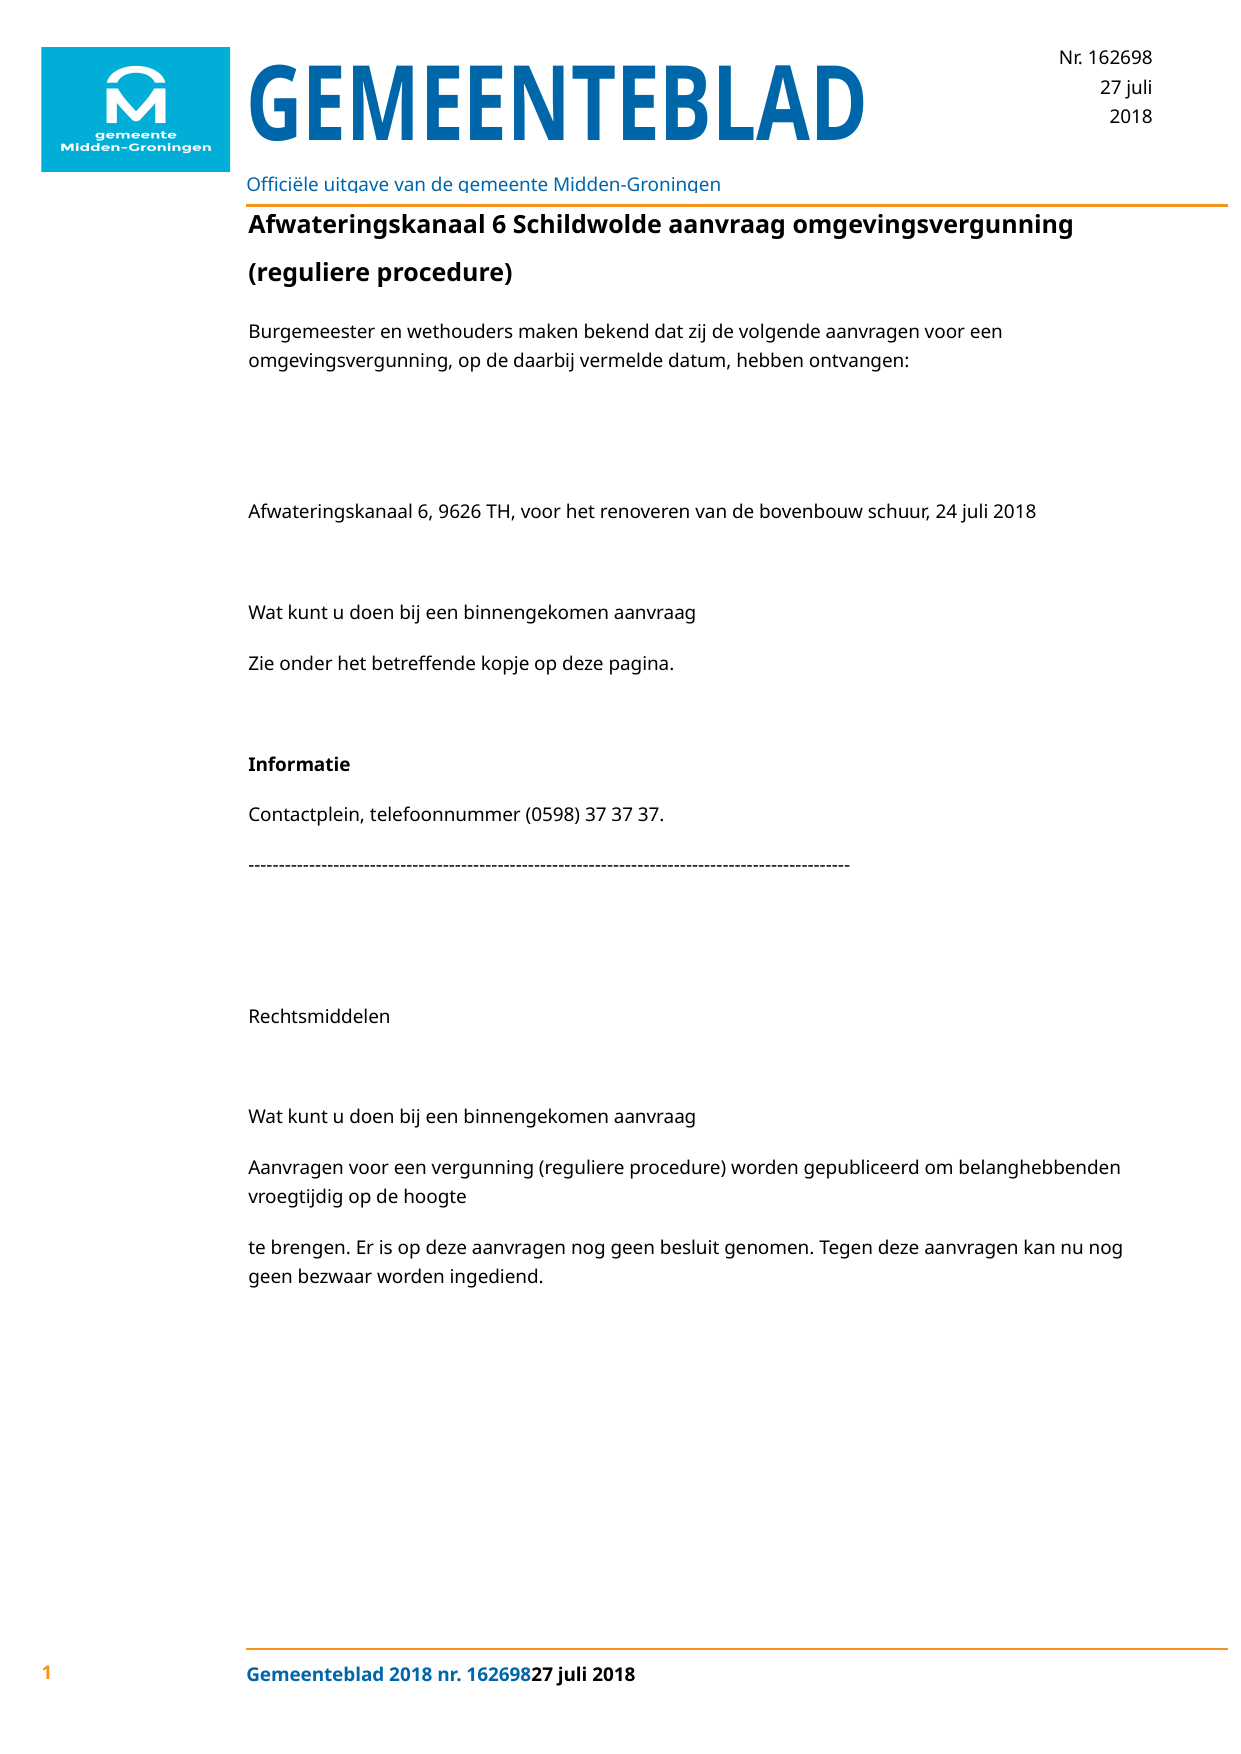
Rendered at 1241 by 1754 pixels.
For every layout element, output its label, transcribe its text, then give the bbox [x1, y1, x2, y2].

text Wat kunt u doen bij een binnengekomen aanvraag [248, 599, 1152, 625]
picture [108, 66, 164, 82]
text Rechtsmiddelen [248, 1003, 1152, 1029]
picture [184, 146, 190, 153]
picture [107, 89, 165, 122]
text Zie onder het betreffende kopje op deze pagina. [248, 650, 1152, 676]
text Aanvragen voor een vergunning (reguliere procedure) worden gepubliceerd om belanghebbenden vroegtijdig op de hoogte [248, 1154, 1152, 1209]
text Wat kunt u doen bij een binnengekomen aanvraag [248, 1104, 1152, 1129]
text --------------------------------------------------------------------------------------------------- [248, 852, 1152, 877]
text Burgemeester en wethouders maken bekend dat zij de volgende aanvragen voor een omgevingsvergunning, op de daarbij vermelde datum, hebben ontvangen: [248, 318, 1152, 373]
text Contactplein, telefoonnummer (0598) 37 37 37. [248, 801, 1152, 827]
text Informatie [248, 751, 1152, 777]
text te brengen. Er is op deze aanvragen nog geen besluit genomen. Tegen deze aanvragen kan nu nog geen bezwaar worden ingediend. [248, 1234, 1152, 1289]
text Afwateringskanaal 6 Schildwolde aanvraag omgevingsvergunning (reguliere procedure) [248, 207, 1152, 288]
text Afwateringskanaal 6, 9626 TH, voor het renoveren van de bovenbouw schuur, 24 juli 2018 [248, 499, 1152, 524]
